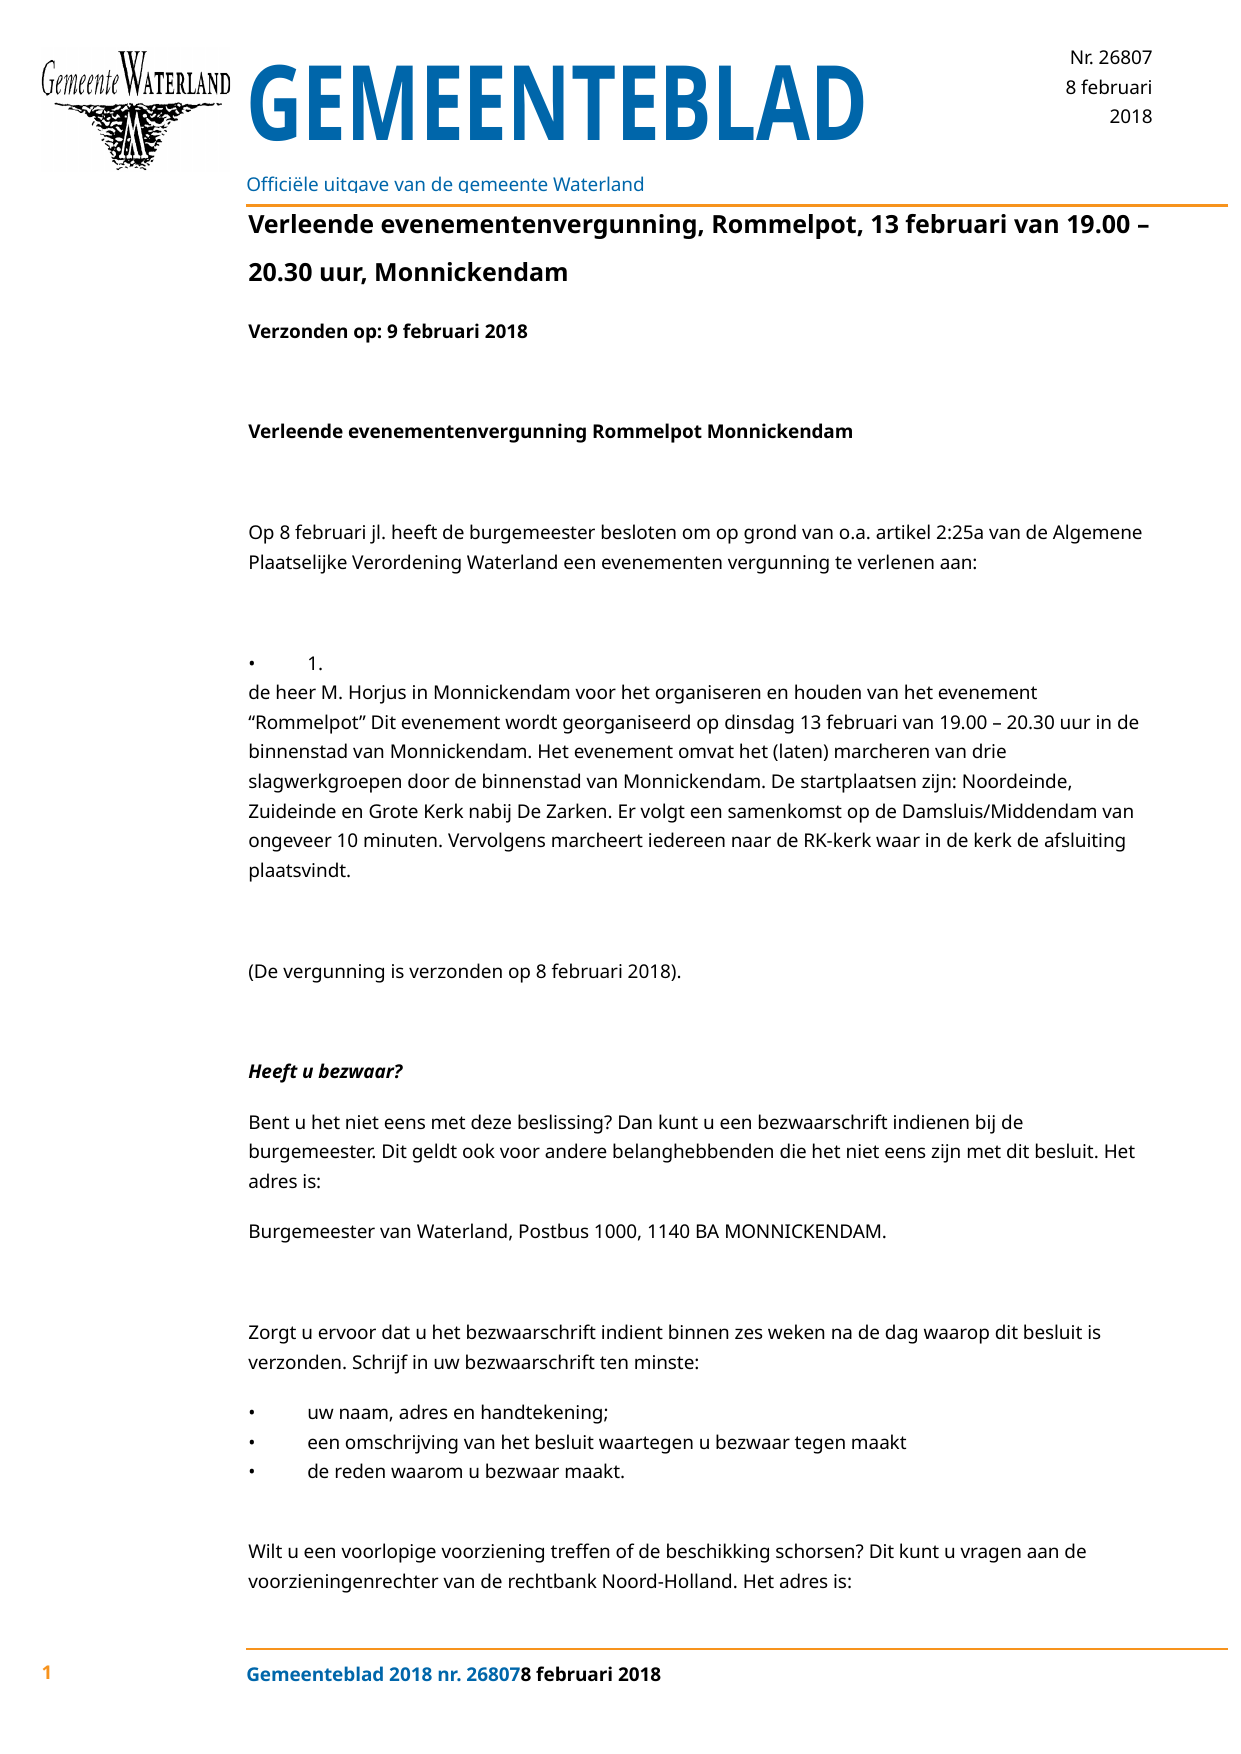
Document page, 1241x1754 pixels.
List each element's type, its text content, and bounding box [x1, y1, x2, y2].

text Heeft u bezwaar? [248, 1059, 1152, 1084]
text Wilt u een voorlopige voorziening treffen of de beschikking schorsen? Dit kunt u vragen aan de voorzieningenrechter van de rechtbank Noord-Holland. Het adres is: [248, 1539, 1152, 1594]
text Op 8 februari jl. heeft de burgemeester besloten om op grond van o.a. artikel 2:25a van de Algemene Plaatselijke Verordening Waterland een evenementen vergunning te verlenen aan: [248, 519, 1152, 575]
text (De vergunning is verzonden op 8 februari 2018). [248, 958, 1152, 984]
text Verleende evenementenvergunning, Rommelpot, 13 februari van 19.00 – 20.30 uur, Monnickendam [248, 207, 1152, 288]
list de reden waarom u bezwaar maakt. [248, 1459, 1152, 1484]
text Bent u het niet eens met deze beslissing? Dan kunt u een bezwaarschrift indienen bij de burgemeester. Dit geldt ook voor andere belanghebbenden die het niet eens zijn met dit besluit. Het adres is: [248, 1109, 1152, 1194]
text Verzonden op: 9 februari 2018 [248, 318, 1152, 344]
list een omschrijving van het besluit waartegen u bezwaar tegen maakt [248, 1429, 1152, 1455]
picture [41, 47, 231, 172]
list uw naam, adres en handtekening; [248, 1399, 1152, 1425]
text Burgemeester van Waterland, Postbus 1000, 1140 BA MONNICKENDAM. [248, 1219, 1152, 1244]
text de heer M. Horjus in Monnickendam voor het organiseren en houden van het evenement “Rommelpot” Dit evenement wordt georganiseerd op dinsdag 13 februari van 19.00 – 20.30 uur in de binnenstad van Monnickendam. Het evenement omvat het (laten) marcheren van drie slagwerkgroepen door de binnenstad van Monnickendam. De startplaatsen zijn: Noordeinde, Zuideinde en Grote Kerk nabij De Zarken. Er volgt een samenkomst op de Damsluis/Middendam van ongeveer 10 minuten. Vervolgens marcheert iedereen naar de RK-kerk waar in de kerk de afsluiting plaatsvindt. [248, 679, 1152, 883]
list 1. [248, 650, 1152, 676]
text Verleende evenementenvergunning Rommelpot Monnickendam [248, 419, 1152, 444]
text Zorgt u ervoor dat u het bezwaarschrift indient binnen zes weken na de dag waarop dit besluit is verzonden. Schrijf in uw bezwaarschrift ten minste: [248, 1319, 1152, 1375]
